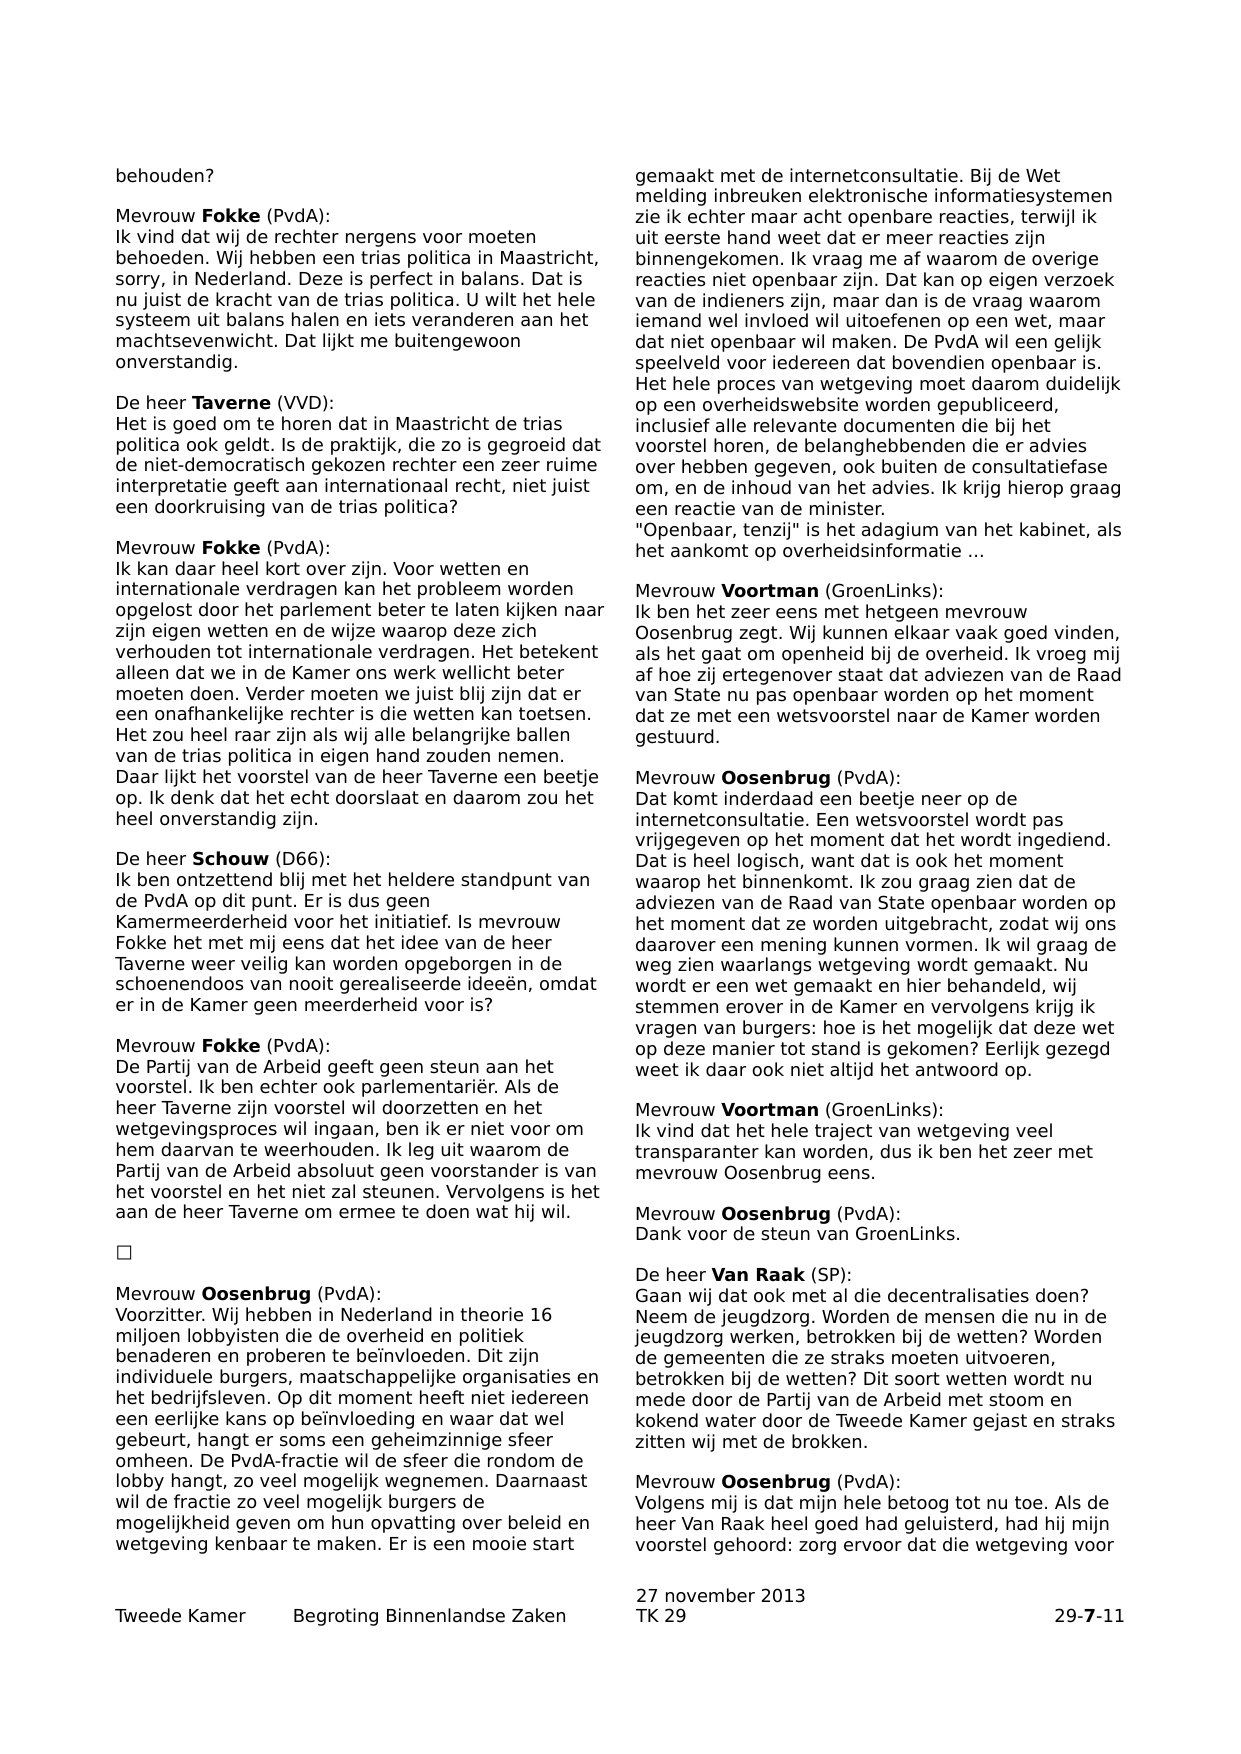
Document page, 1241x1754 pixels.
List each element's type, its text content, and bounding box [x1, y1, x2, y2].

text Voorzitter. Wij hebben in Nederland in theorie 16 miljoen lobbyisten die de overheid en politiek benaderen en proberen te beïnvloeden. Dit zijn individuele burgers, maatschappelijke organisaties en het bedrijfsleven. Op dit moment heeft niet iedereen een eerlijke kans op beïnvloeding en waar dat wel gebeurt, hangt er soms een geheimzinnige sfeer omheen. De PvdA-fractie wil de sfeer die rondom de lobby hangt, zo veel mogelijk wegnemen. Daarnaast wil de fractie zo veel mogelijk burgers de mogelijkheid geven om hun opvatting over beleid en wetgeving kenbaar te maken. Er is een mooie start [115, 1304, 605, 1554]
text Mevrouw Voortman (GroenLinks): [635, 1100, 1125, 1121]
text Dat komt inderdaad een beetje neer op de internetconsultatie. Een wetsvoorstel wordt pas vrijgegeven op het moment dat het wordt ingediend. Dat is heel logisch, want dat is ook het moment waarop het binnenkomt. Ik zou graag zien dat de adviezen van de Raad van State openbaar worden op het moment dat ze worden uitgebracht, zodat wij ons daarover een mening kunnen vormen. Ik wil graag de weg zien waarlangs wetgeving wordt gemaakt. Nu wordt er een wet gemaakt en hier behandeld, wij stemmen erover in de Kamer en vervolgens krijg ik vragen van burgers: hoe is het mogelijk dat deze wet op deze manier tot stand is gekomen? Eerlijk gezegd weet ik daar ook niet altijd het antwoord op. [635, 788, 1125, 1080]
text ⬜ [115, 1243, 605, 1264]
text Gaan wij dat ook met al die decentralisaties doen? Neem de jeugdzorg. Worden de mensen die nu in de jeugdzorg werken, betrokken bij de wetten? Worden de gemeenten die ze straks moeten uitvoeren, betrokken bij de wetten? Dit soort wetten wordt nu mede door de Partij van de Arbeid met stoom en kokend water door de Tweede Kamer gejast en straks zitten wij met de brokken. [635, 1286, 1125, 1452]
text Mevrouw Oosenbrug (PvdA): [115, 1284, 605, 1304]
text Volgens mij is dat mijn hele betoog tot nu toe. Als de heer Van Raak heel goed had geluisterd, had hij mijn voorstel gehoord: zorg ervoor dat die wetgeving voor [635, 1493, 1125, 1556]
text behouden? [115, 165, 605, 186]
text Mevrouw Oosenbrug (PvdA): [635, 1203, 1125, 1224]
text Dank voor de steun van GroenLinks. [635, 1224, 1125, 1245]
text Ik ben het zeer eens met hetgeen mevrouw Oosenbrug zegt. Wij kunnen elkaar vaak goed vinden, als het gaat om openheid bij de overheid. Ik vroeg mij af hoe zij ertegenover staat dat adviezen van de Raad van State nu pas openbaar worden op het moment dat ze met een wetsvoorstel naar de Kamer worden gestuurd. [635, 602, 1125, 748]
text Mevrouw Fokke (PvdA): [115, 1036, 605, 1056]
text "Openbaar, tenzij" is het adagium van het kabinet, als het aankomt op overheidsinformatie ... [635, 519, 1125, 561]
text Mevrouw Fokke (PvdA): [115, 538, 605, 558]
text Mevrouw Fokke (PvdA): [115, 206, 605, 227]
text De heer Schouw (D66): [115, 849, 605, 870]
text Mevrouw Oosenbrug (PvdA): [635, 768, 1125, 788]
text Ik vind dat het hele traject van wetgeving veel transparanter kan worden, dus ik ben het zeer met mevrouw Oosenbrug eens. [635, 1121, 1125, 1183]
text De heer Taverne (VVD): [115, 393, 605, 413]
text De Partij van de Arbeid geeft geen steun aan het voorstel. Ik ben echter ook parlementariër. Als de heer Taverne zijn voorstel wil doorzetten en het wetgevingsproces wil ingaan, ben ik er niet voor om hem daarvan te weerhouden. Ik leg uit waarom de Partij van de Arbeid absoluut geen voorstander is van het voorstel en het niet zal steunen. Vervolgens is het aan de heer Taverne om ermee te doen wat hij wil. [115, 1056, 605, 1223]
text Het is goed om te horen dat in Maastricht de trias politica ook geldt. Is de praktijk, die zo is gegroeid dat de niet-democratisch gekozen rechter een zeer ruime interpretatie geeft aan internationaal recht, niet juist een doorkruising van de trias politica? [115, 413, 605, 518]
text gemaakt met de internetconsultatie. Bij de Wet melding inbreuken elektronische informatiesystemen zie ik echter maar acht openbare reacties, terwijl ik uit eerste hand weet dat er meer reacties zijn binnengekomen. Ik vraag me af waarom de overige reacties niet openbaar zijn. Dat kan op eigen verzoek van de indieners zijn, maar dan is de vraag waarom iemand wel invloed wil uitoefenen op een wet, maar dat niet openbaar wil maken. De PvdA wil een gelijk speelveld voor iedereen dat bovendien openbaar is. Het hele proces van wetgeving moet daarom duidelijk op een overheidswebsite worden gepubliceerd, inclusief alle relevante documenten die bij het voorstel horen, de belanghebbenden die er advies over hebben gegeven, ook buiten de consultatiefase om, en de inhoud van het advies. Ik krijg hierop graag een reactie van de minister. [635, 165, 1125, 519]
text Ik kan daar heel kort over zijn. Voor wetten en internationale verdragen kan het probleem worden opgelost door het parlement beter te laten kijken naar zijn eigen wetten en de wijze waarop deze zich verhouden tot internationale verdragen. Het betekent alleen dat we in de Kamer ons werk wellicht beter moeten doen. Verder moeten we juist blij zijn dat er een onafhankelijke rechter is die wetten kan toetsen. Het zou heel raar zijn als wij alle belangrijke ballen van de trias politica in eigen hand zouden nemen. Daar lijkt het voorstel van de heer Taverne een beetje op. Ik denk dat het echt doorslaat en daarom zou het heel onverstandig zijn. [115, 558, 605, 829]
text Ik vind dat wij de rechter nergens voor moeten behoeden. Wij hebben een trias politica in Maastricht, sorry, in Nederland. Deze is perfect in balans. Dat is nu juist de kracht van de trias politica. U wilt het hele systeem uit balans halen en iets veranderen aan het machtsevenwicht. Dat lijkt me buitengewoon onverstandig. [115, 227, 605, 373]
text Mevrouw Voortman (GroenLinks): [635, 581, 1125, 602]
text Ik ben ontzettend blij met het heldere standpunt van de PvdA op dit punt. Er is dus geen Kamermeerderheid voor het initiatief. Is mevrouw Fokke het met mij eens dat het idee van de heer Taverne weer veilig kan worden opgeborgen in de schoenendoos van nooit gerealiseerde ideeën, omdat er in de Kamer geen meerderheid voor is? [115, 870, 605, 1016]
text De heer Van Raak (SP): [635, 1265, 1125, 1286]
text Mevrouw Oosenbrug (PvdA): [635, 1472, 1125, 1493]
